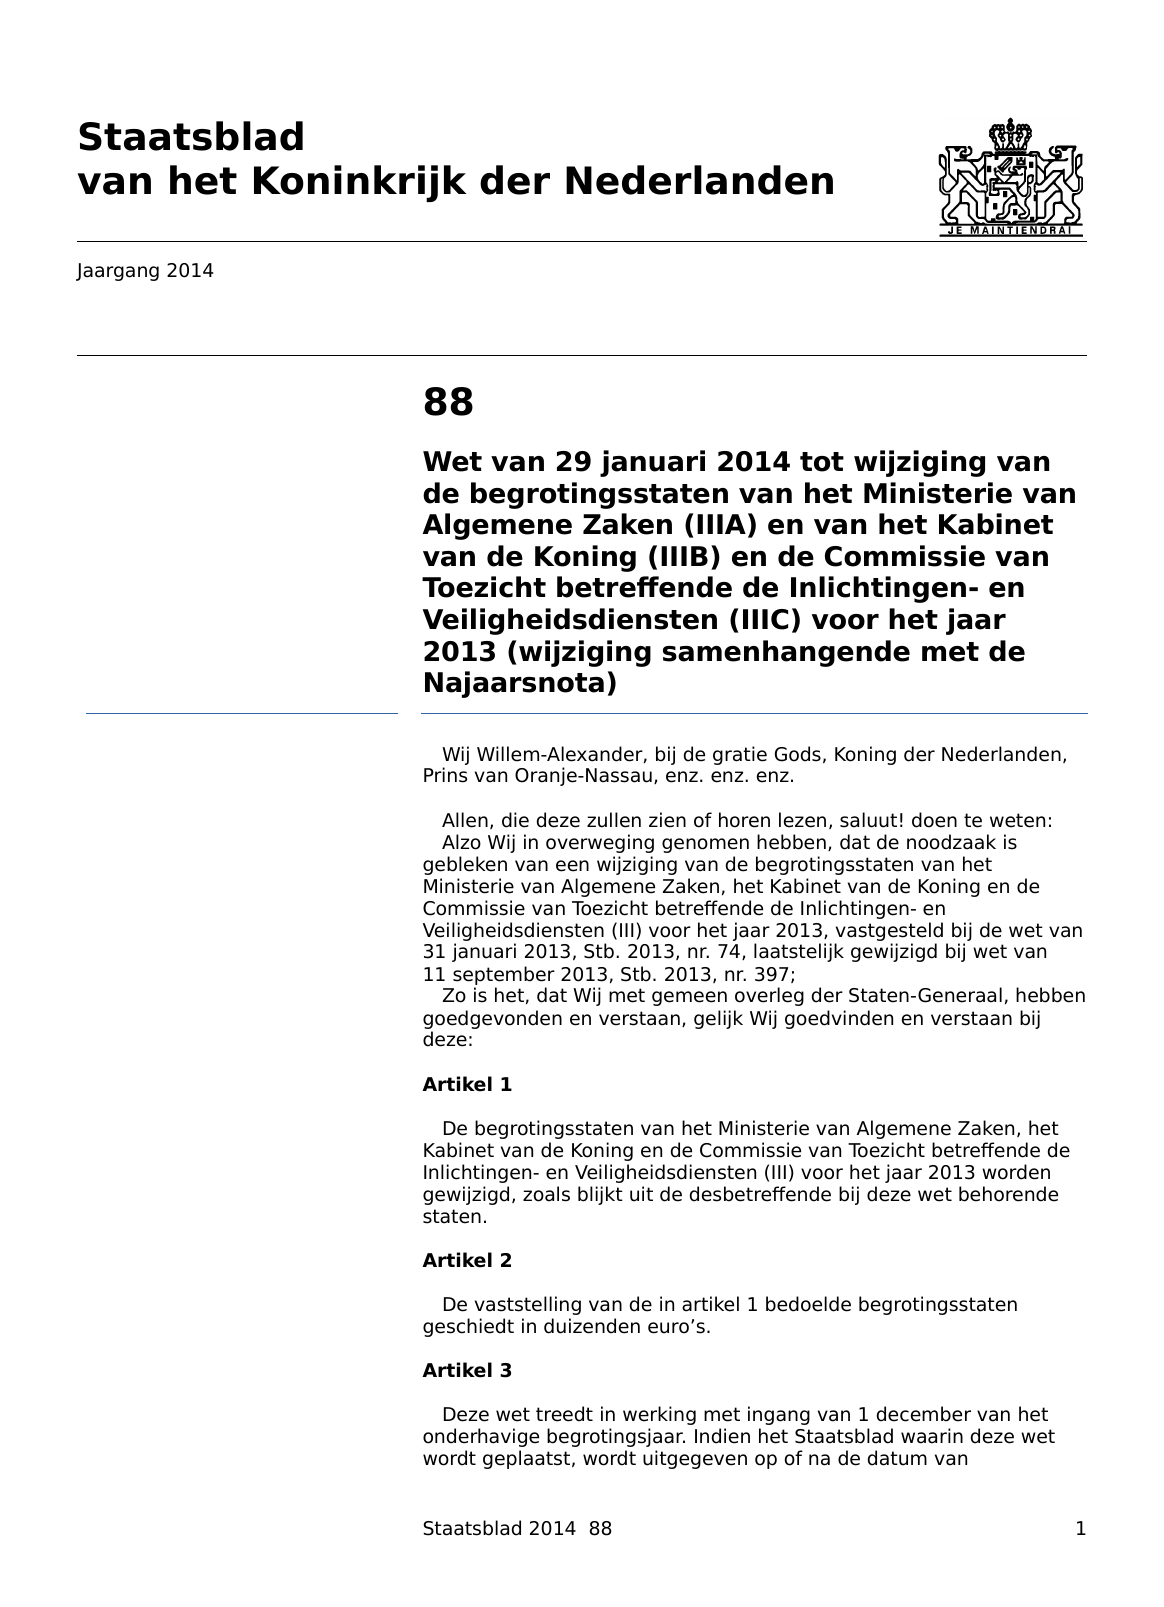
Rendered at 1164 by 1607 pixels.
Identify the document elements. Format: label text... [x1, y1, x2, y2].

subtitle Artikel 1 [422, 1073, 1087, 1096]
text Wij Willem-Alexander, bij de gratie Gods, Koning der Nederlanden, Prins van Oranje-Nassau, enz. enz. enz. [422, 743, 1087, 787]
table_header [886, 100, 1087, 241]
picture [936, 115, 1087, 240]
text De vaststelling van de in artikel 1 bedoelde begrotingsstaten geschiedt in duizenden euro’s. [422, 1294, 1087, 1338]
text Allen, die deze zullen zien of horen lezen, saluut! doen te weten: [422, 809, 1087, 832]
table_cell Jaargang 2014 [77, 242, 1087, 355]
text Zo is het, dat Wij met gemeen overleg der Staten-Generaal, hebben goedgevonden en verstaan, gelijk Wij goedvinden en verstaan bij deze: [422, 985, 1087, 1051]
text De begrotingsstaten van het Ministerie van Algemene Zaken, het Kabinet van de Koning en de Commissie van Toezicht betreffende de Inlichtingen- en Veiligheidsdiensten (III) voor het jaar 2013 worden gewijzigd, zoals blijkt uit de desbetreffende bij deze wet behorende staten. [422, 1118, 1087, 1228]
table_header Staatsblad van het Koninkrijk der Nederlanden [77, 100, 886, 241]
text Deze wet treedt in werking met ingang van 1 december van het onderhavige begrotingsjaar. Indien het Staatsblad waarin deze wet wordt geplaatst, wordt uitgegeven op of na de datum van [422, 1404, 1087, 1470]
text Alzo Wij in overweging genomen hebben, dat de noodzaak is gebleken van een wijziging van de begrotingsstaten van het Ministerie van Algemene Zaken, het Kabinet van de Koning en de Commissie van Toezicht betreffende de Inlichtingen- en Veiligheidsdiensten (III) voor het jaar 2013, vastgesteld bij de wet van 31 januari 2013, Stb. 2013, nr. 74, laatstelijk gewijzigd bij wet van 11 september 2013, Stb. 2013, nr. 397; [422, 832, 1087, 985]
text Wet van 29 januari 2014 tot wijziging van de begrotingsstaten van het Ministerie van Algemene Zaken (IIIA) en van het Kabinet van de Koning (IIIB) en de Commissie van Toezicht betreffende de Inlichtingen- en Veiligheidsdiensten (IIIC) voor het jaar 2013 (wijziging samenhangende met de Najaarsnota) [422, 447, 1087, 699]
subtitle Artikel 2 [422, 1250, 1087, 1272]
subtitle 88 [422, 381, 1087, 424]
subtitle Artikel 3 [422, 1360, 1087, 1382]
